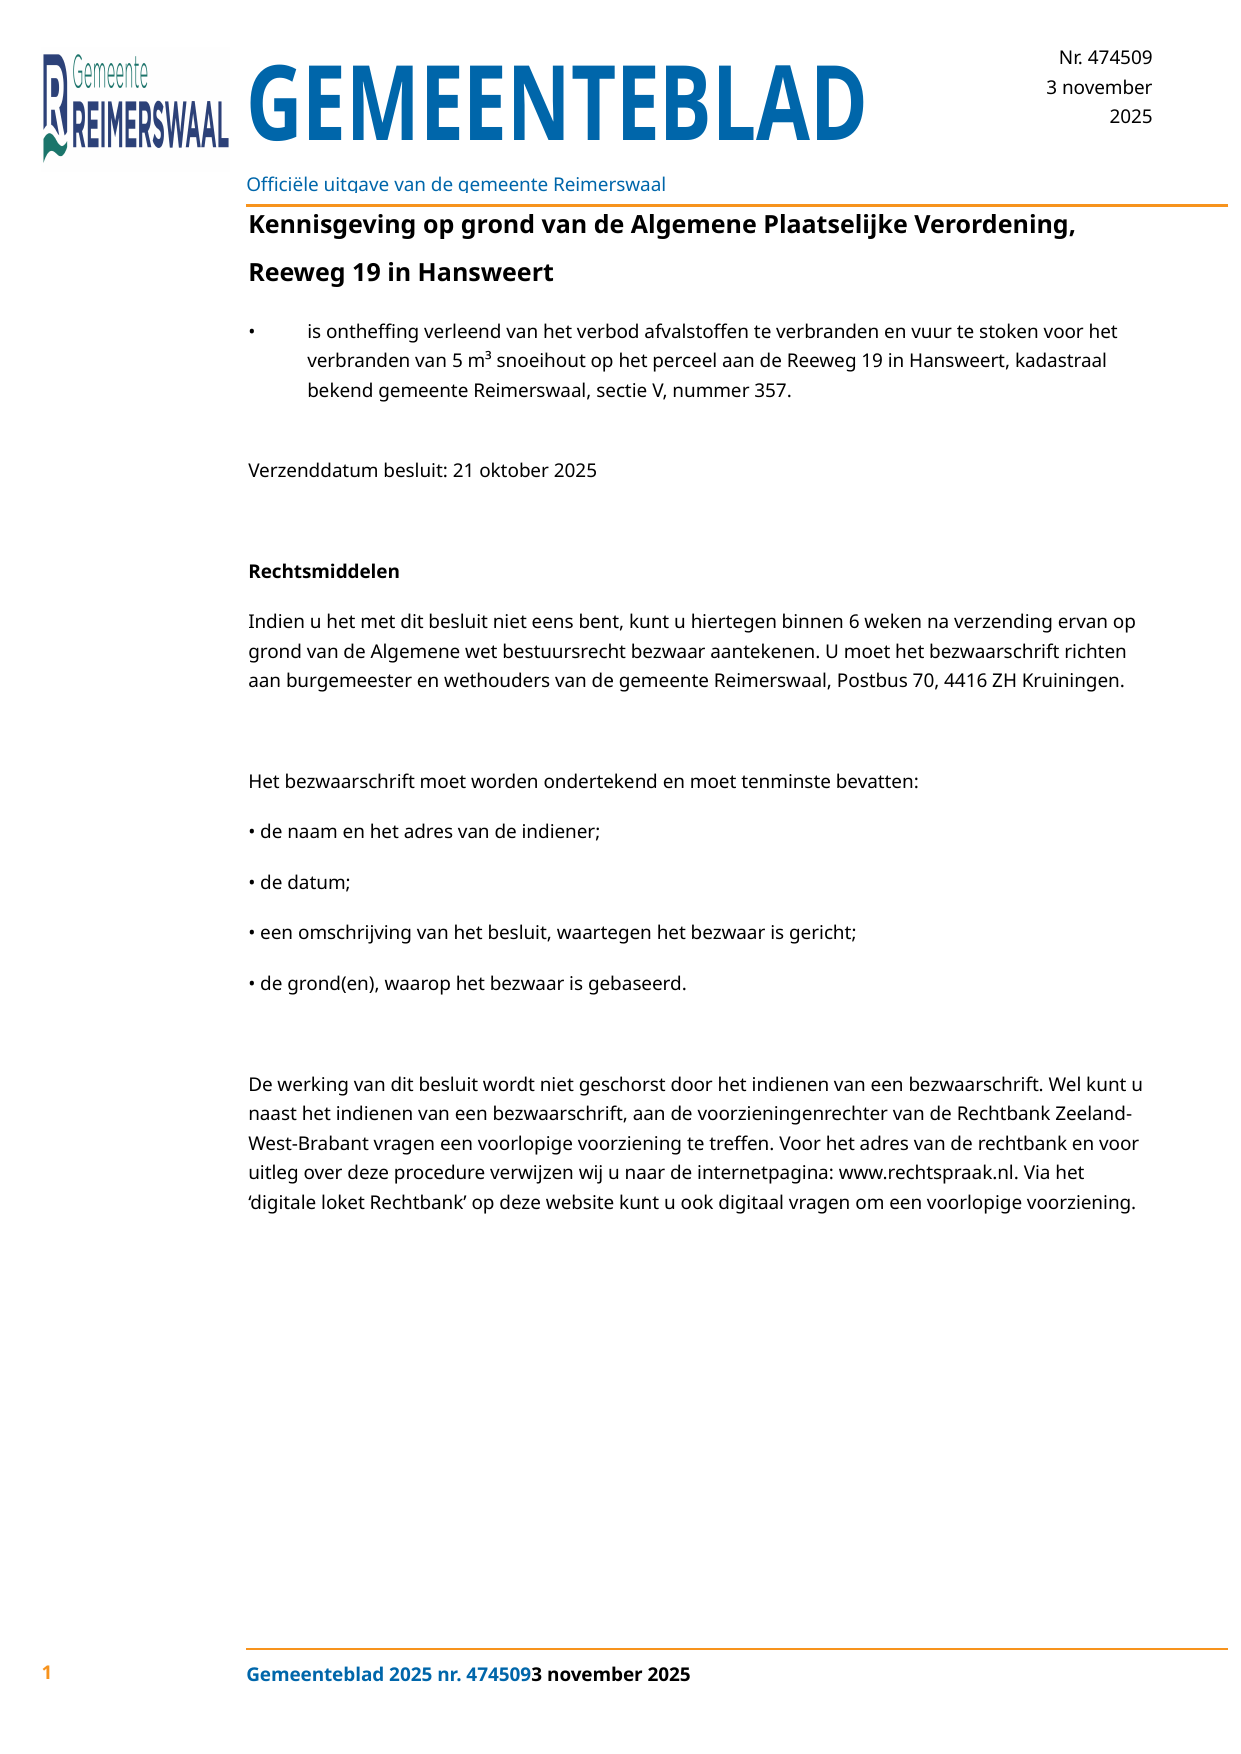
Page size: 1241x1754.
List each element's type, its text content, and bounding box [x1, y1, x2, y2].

text • een omschrijving van het besluit, waartegen het bezwaar is gericht; [248, 919, 1152, 945]
text • de datum; [248, 869, 1152, 895]
picture [41, 47, 231, 172]
text De werking van dit besluit wordt niet geschorst door het indienen van een bezwaarschrift. Wel kunt u naast het indienen van een bezwaarschrift, aan de voorzieningenrechter van de Rechtbank Zeeland-West-Brabant vragen een voorlopige voorziening te treffen. Voor het adres van de rechtbank en voor uitleg over deze procedure verwijzen wij u naar de internetpagina: www.rechtspraak.nl. Via het ‘digitale loket Rechtbank’ op deze website kunt u ook digitaal vragen om een voorlopige voorziening. [248, 1071, 1152, 1215]
text • de grond(en), waarop het bezwaar is gebaseerd. [248, 970, 1152, 996]
text Verzenddatum besluit: 21 oktober 2025 [248, 457, 1152, 483]
text Kennisgeving op grond van de Algemene Plaatselijke Verordening, Reeweg 19 in Hansweert [248, 207, 1152, 288]
text Het bezwaarschrift moet worden ondertekend en moet tenminste bevatten: [248, 768, 1152, 794]
text Rechtsmiddelen [248, 558, 1152, 584]
text • de naam en het adres van de indiener; [248, 819, 1152, 844]
list is ontheffing verleend van het verbod afvalstoffen te verbranden en vuur te stoken voor het verbranden van 5 m³ snoeihout op het perceel aan de Reeweg 19 in Hansweert, kadastraal bekend gemeente Reimerswaal, sectie V, nummer 357. [248, 318, 1152, 403]
text Indien u het met dit besluit niet eens bent, kunt u hiertegen binnen 6 weken na verzending ervan op grond van de Algemene wet bestuursrecht bezwaar aantekenen. U moet het bezwaarschrift richten aan burgemeester en wethouders van de gemeente Reimerswaal, Postbus 70, 4416 ZH Kruiningen. [248, 608, 1152, 693]
